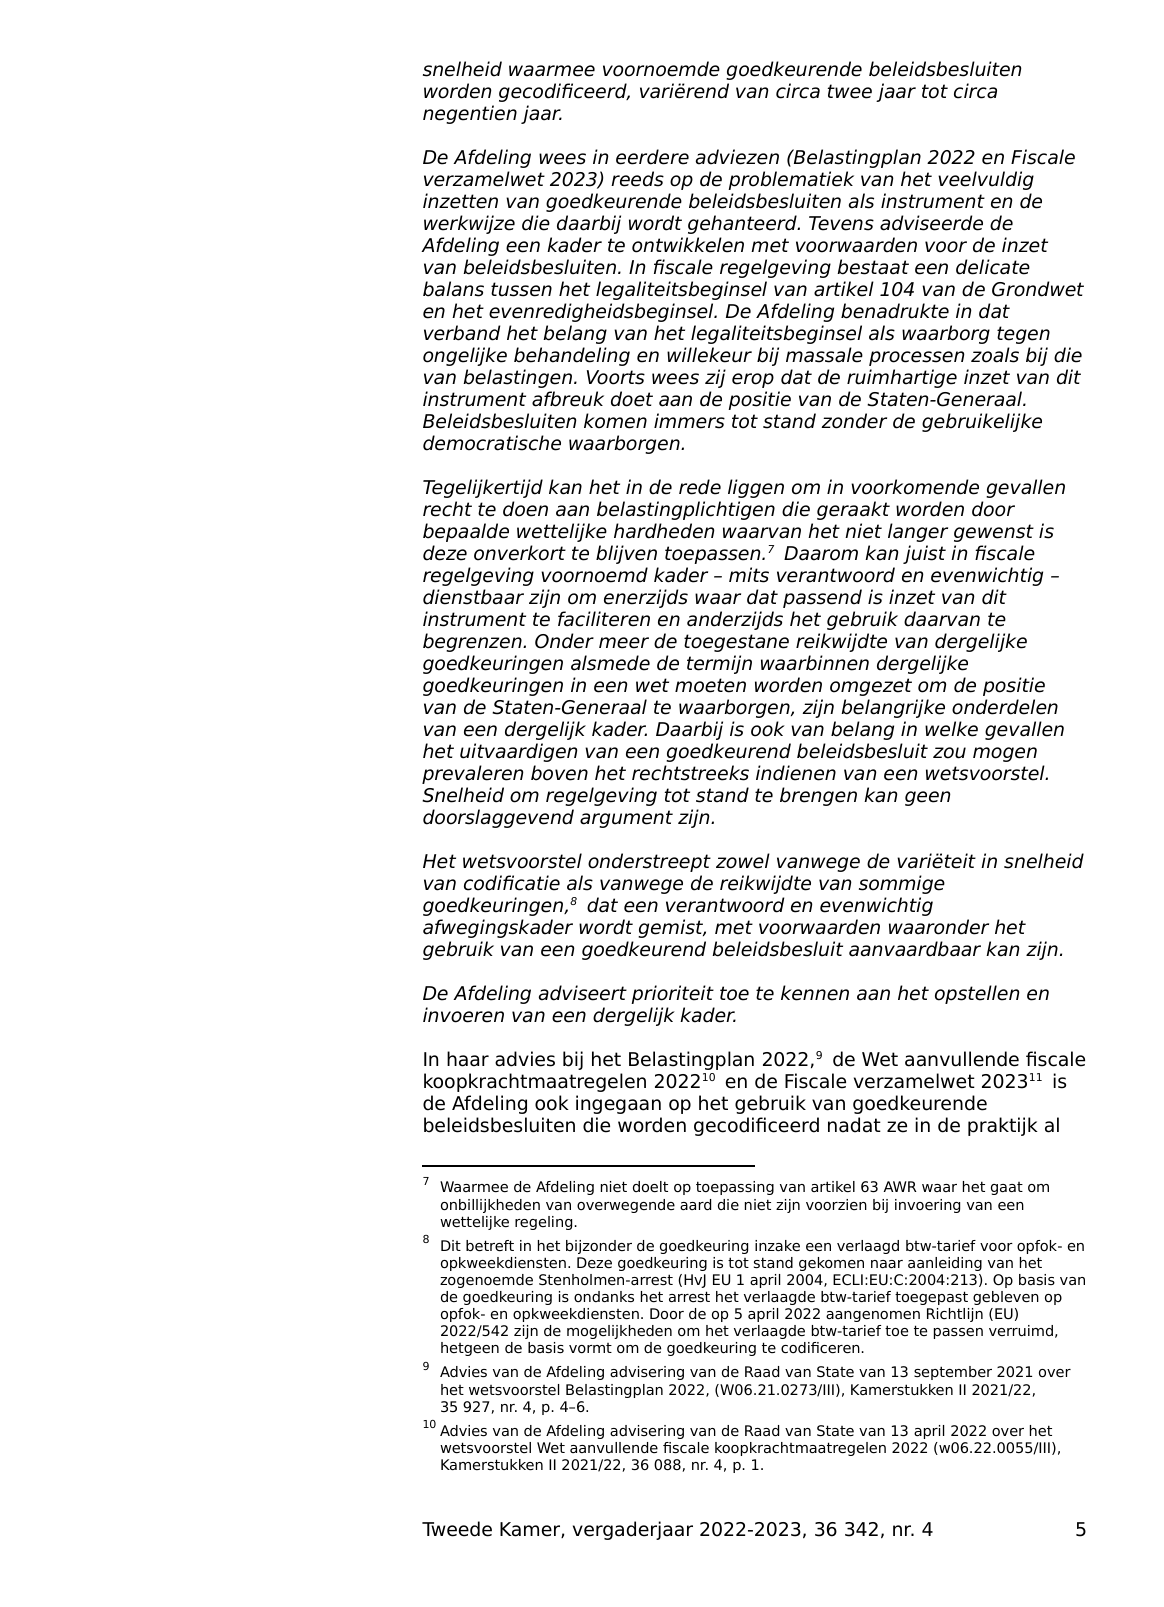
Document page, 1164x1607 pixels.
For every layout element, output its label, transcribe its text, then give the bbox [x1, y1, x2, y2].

text Dit betreft in het bijzonder de goedkeuring inzake een verlaagd btw-tarief voor opfok- en opkweekdiensten. Deze goedkeuring is tot stand gekomen naar aanleiding van het zogenoemde Stenholmen-arrest (HvJ EU 1 april 2004, ECLI:EU:C:2004:213). Op basis van de goedkeuring is ondanks het arrest het verlaagde btw-tarief toegepast gebleven op opfok- en opkweekdiensten. Door de op 5 april 2022 aangenomen Richtlijn (EU) 2022/542 zijn de mogelijkheden om het verlaagde btw-tarief toe te passen verruimd, hetgeen de basis vormt om de goedkeuring te codificeren. [422, 1233, 1087, 1357]
text De Afdeling wees in eerdere adviezen (Belastingplan 2022 en Fiscale verzamelwet 2023) reeds op de problematiek van het veelvuldig inzetten van goedkeurende beleidsbesluiten als instrument en de werkwijze die daarbij wordt gehanteerd. Tevens adviseerde de Afdeling een kader te ontwikkelen met voorwaarden voor de inzet van beleidsbesluiten. In fiscale regelgeving bestaat een delicate balans tussen het legaliteitsbeginsel van artikel 104 van de Grondwet en het evenredigheidsbeginsel. De Afdeling benadrukte in dat verband het belang van het legaliteitsbeginsel als waarborg tegen ongelijke behandeling en willekeur bij massale processen zoals bij die van belastingen. Voorts wees zij erop dat de ruimhartige inzet van dit instrument afbreuk doet aan de positie van de Staten-Generaal. Beleidsbesluiten komen immers tot stand zonder de gebruikelijke democratische waarborgen. [422, 147, 1087, 455]
text De Afdeling adviseert prioriteit toe te kennen aan het opstellen en invoeren van een dergelijk kader. [422, 983, 1087, 1027]
text Tegelijkertijd kan het in de rede liggen om in voorkomende gevallen recht te doen aan belastingplichtigen die geraakt worden door bepaalde wettelijke hardheden waarvan het niet langer gewenst is deze onverkort te blijven toepassen. Daarom kan juist in fiscale regelgeving voornoemd kader – mits verantwoord en evenwichtig – dienstbaar zijn om enerzijds waar dat passend is inzet van dit instrument te faciliteren en anderzijds het gebruik daarvan te begrenzen. Onder meer de toegestane reikwijdte van dergelijke goedkeuringen alsmede de termijn waarbinnen dergelijke goedkeuringen in een wet moeten worden omgezet om de positie van de Staten-Generaal te waarborgen, zijn belangrijke onderdelen van een dergelijk kader. Daarbij is ook van belang in welke gevallen het uitvaardigen van een goedkeurend beleidsbesluit zou mogen prevaleren boven het rechtstreeks indienen van een wetsvoorstel. Snelheid om regelgeving tot stand te brengen kan geen doorslaggevend argument zijn. [422, 477, 1087, 829]
text Waarmee de Afdeling niet doelt op toepassing van artikel 63 AWR waar het gaat om onbillijkheden van overwegende aard die niet zijn voorzien bij invoering van een wettelijke regeling. [422, 1175, 1087, 1231]
text Advies van de Afdeling advisering van de Raad van State van 13 september 2021 over het wetsvoorstel Belastingplan 2022, (W06.21.0273/III), Kamerstukken II 2021/22, 35 927, nr. 4, p. 4–6. [422, 1360, 1087, 1416]
text snelheid waarmee voornoemde goedkeurende beleidsbesluiten worden gecodificeerd, variërend van circa twee jaar tot circa negentien jaar. [422, 59, 1087, 125]
text Advies van de Afdeling advisering van de Raad van State van 13 april 2022 over het wetsvoorstel Wet aanvullende fiscale koopkrachtmaatregelen 2022 (w06.22.0055/III), Kamerstukken II 2021/22, 36 088, nr. 4, p. 1. [422, 1418, 1087, 1474]
text In haar advies bij het Belastingplan 2022, de Wet aanvullende fiscale koopkrachtmaatregelen 2022 en de Fiscale verzamelwet 2023 is de Afdeling ook ingegaan op het gebruik van goedkeurende beleidsbesluiten die worden gecodificeerd nadat ze in de praktijk al [422, 1049, 1087, 1137]
text Het wetsvoorstel onderstreept zowel vanwege de variëteit in snelheid van codificatie als vanwege de reikwijdte van sommige goedkeuringen, dat een verantwoord en evenwichtig afwegingskader wordt gemist, met voorwaarden waaronder het gebruik van een goedkeurend beleidsbesluit aanvaardbaar kan zijn. [422, 851, 1087, 961]
